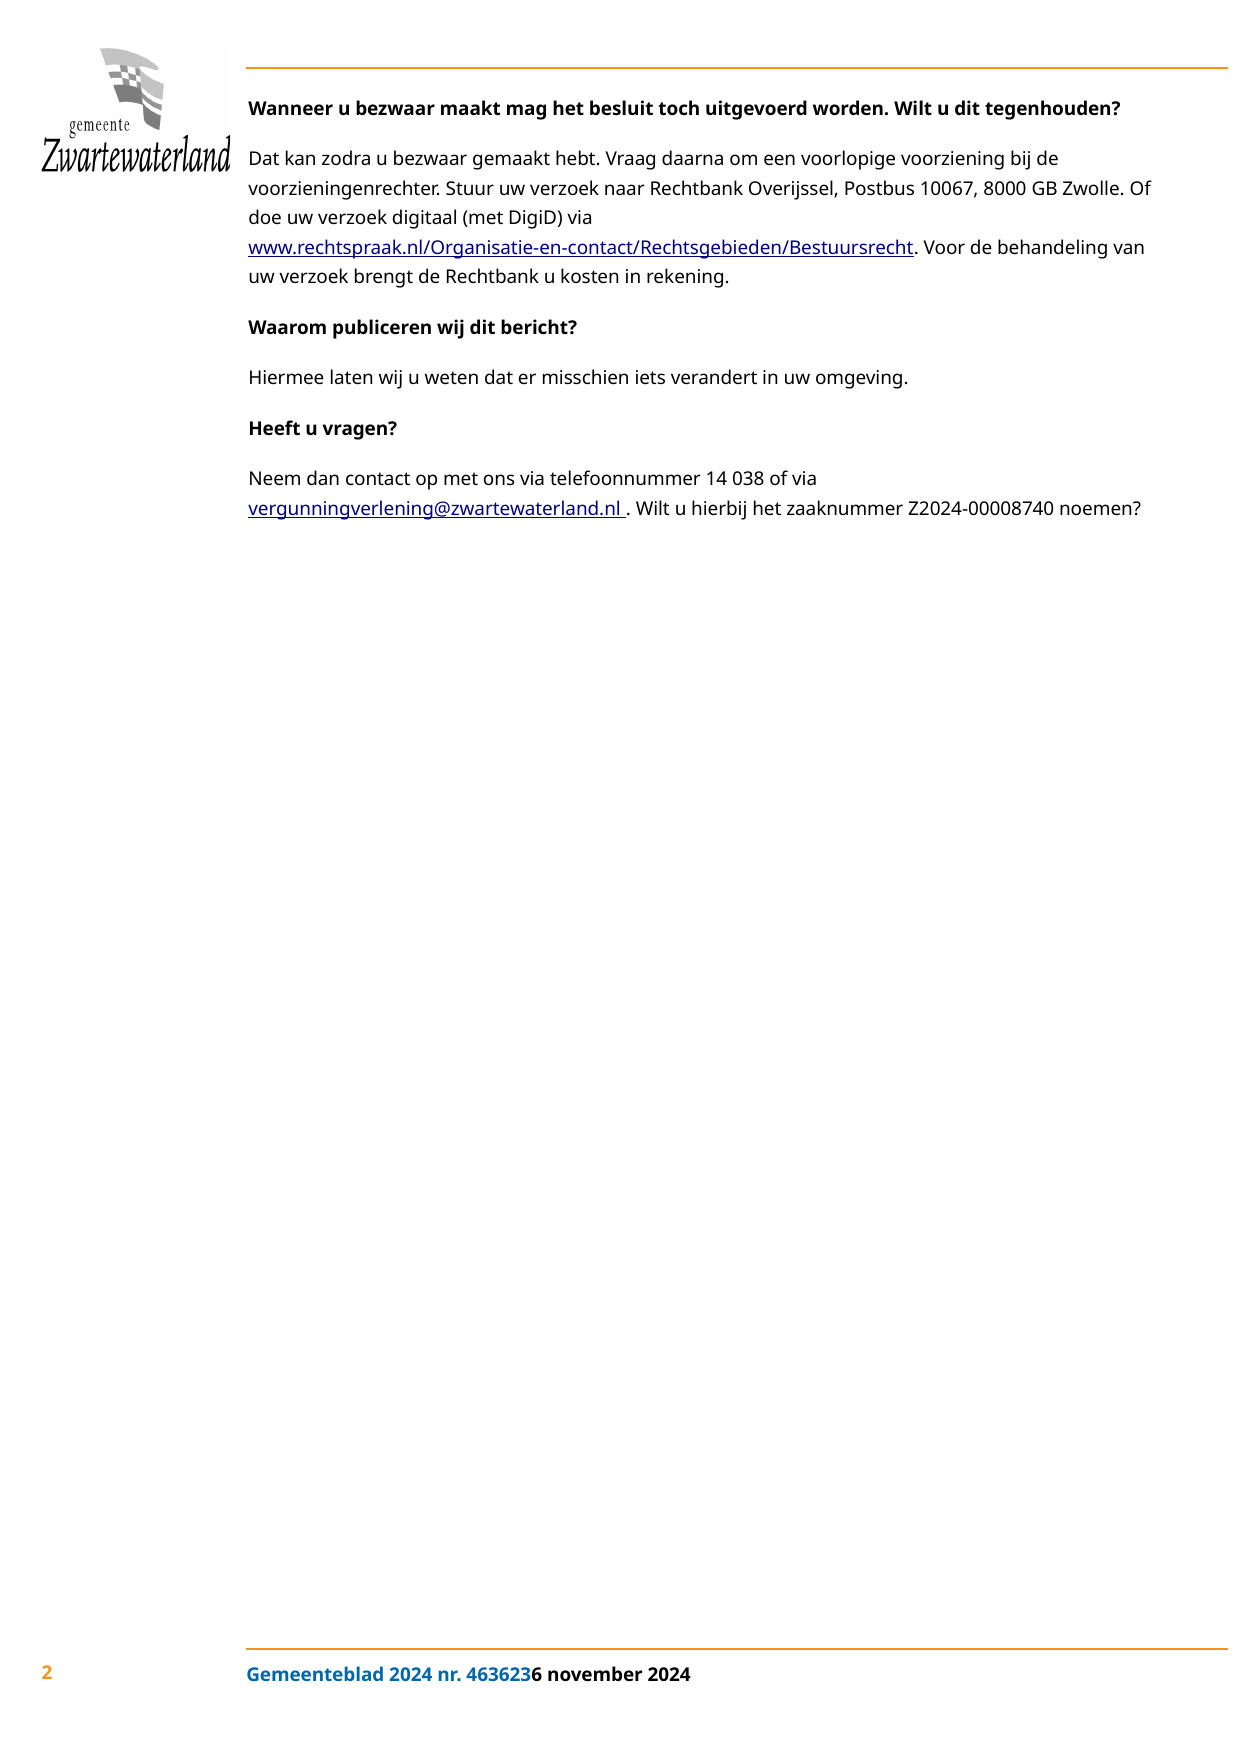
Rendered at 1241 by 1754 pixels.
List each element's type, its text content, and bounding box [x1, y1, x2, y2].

text Waarom publiceren wij dit bericht? [248, 314, 1152, 340]
text Dat kan zodra u bezwaar gemaakt hebt. Vraag daarna om een voorlopige voorziening bij de voorzieningenrechter. Stuur uw verzoek naar Rechtbank Overijssel, Postbus 10067, 8000 GB Zwolle. Of doe uw verzoek digitaal (met DigiD) via www.rechtspraak.nl/Organisatie-en-contact/Rechtsgebieden/Bestuursrecht. Voor de behandeling van uw verzoek brengt de Rechtbank u kosten in rekening. [248, 145, 1152, 289]
text Hiermee laten wij u weten dat er misschien iets verandert in uw omgeving. [248, 364, 1152, 390]
text Heeft u vragen? [248, 415, 1152, 441]
text Neem dan contact op met ons via telefoonnummer 14 038 of via vergunningverlening@zwartewaterland.nl . Wilt u hierbij het zaaknummer Z2024-00008740 noemen? [248, 465, 1152, 521]
picture [41, 47, 231, 172]
text Wanneer u bezwaar maakt mag het besluit toch uitgevoerd worden. Wilt u dit tegenhouden? [248, 95, 1152, 121]
